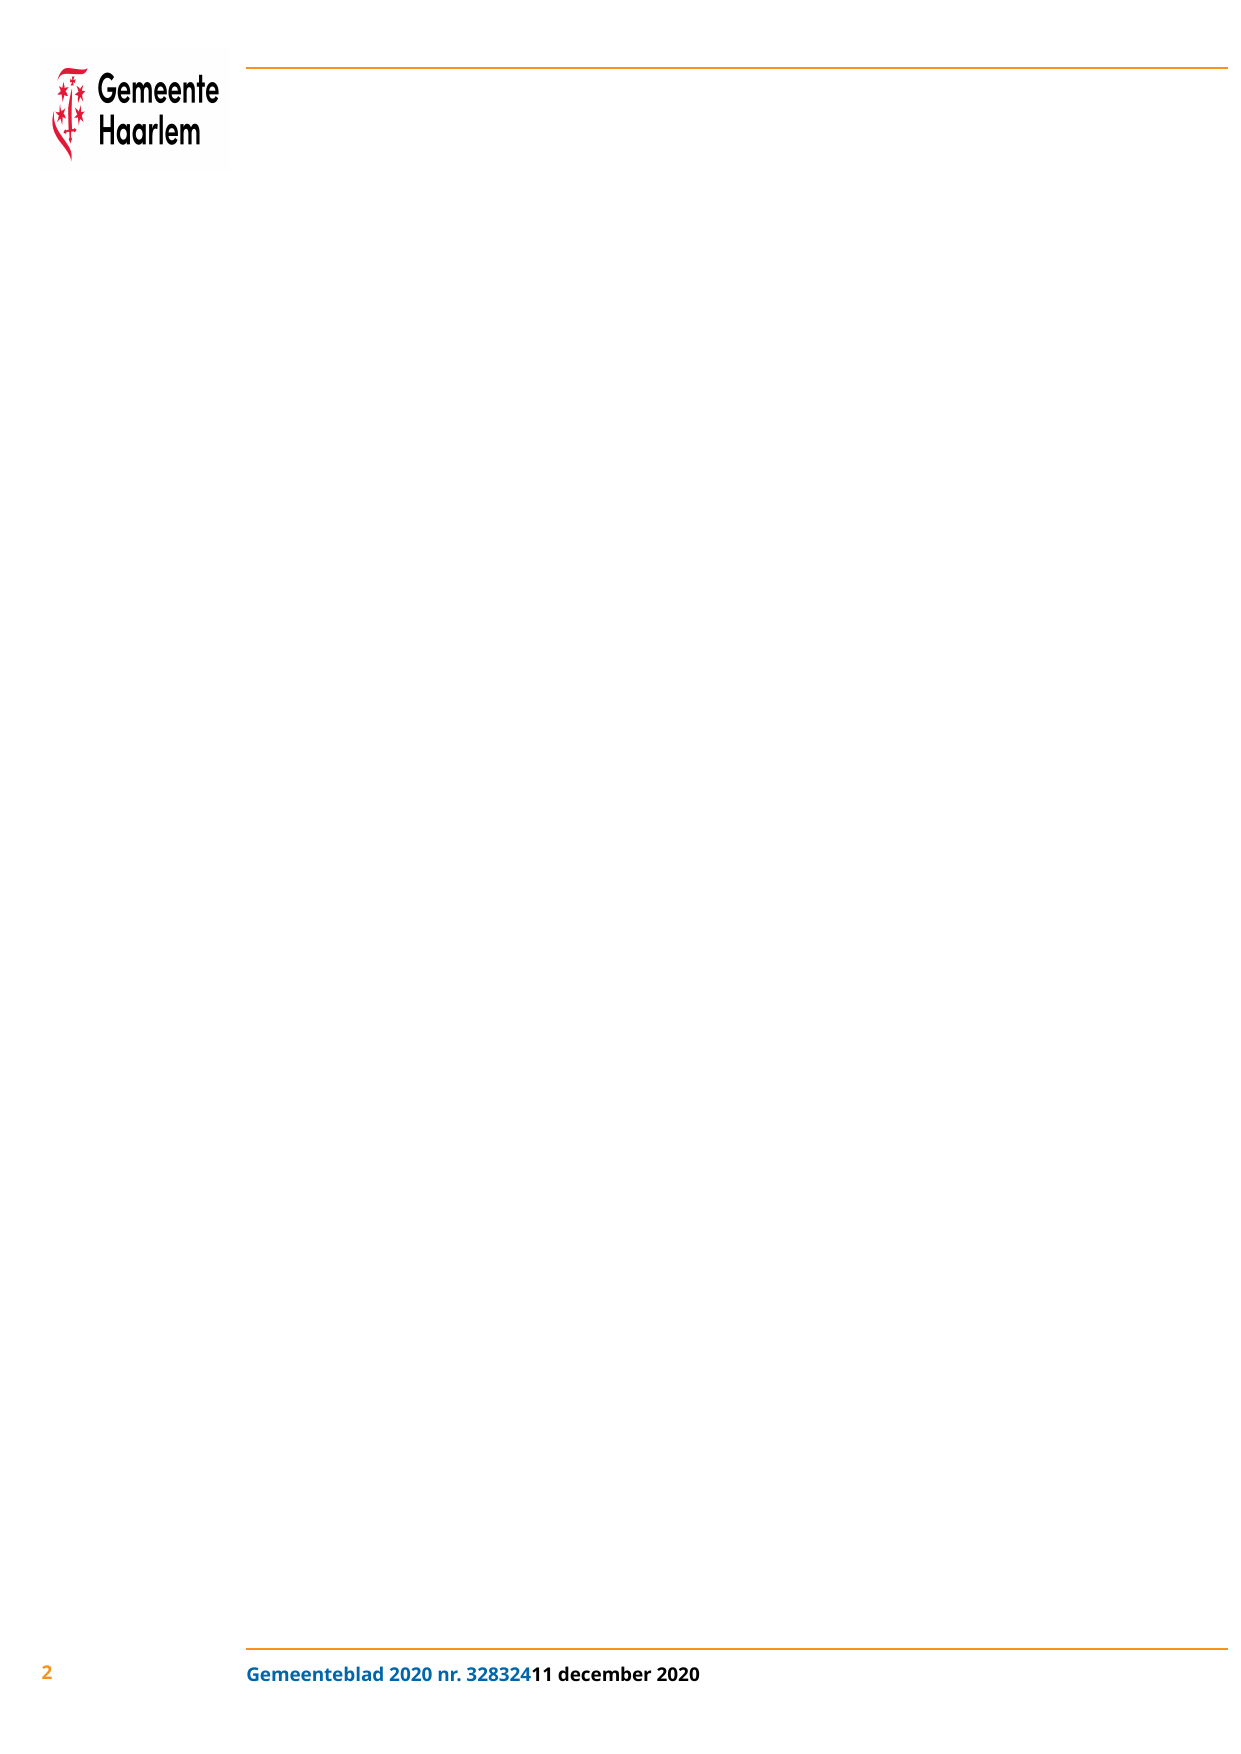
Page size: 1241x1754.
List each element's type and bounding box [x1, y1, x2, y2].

picture [41, 47, 231, 172]
